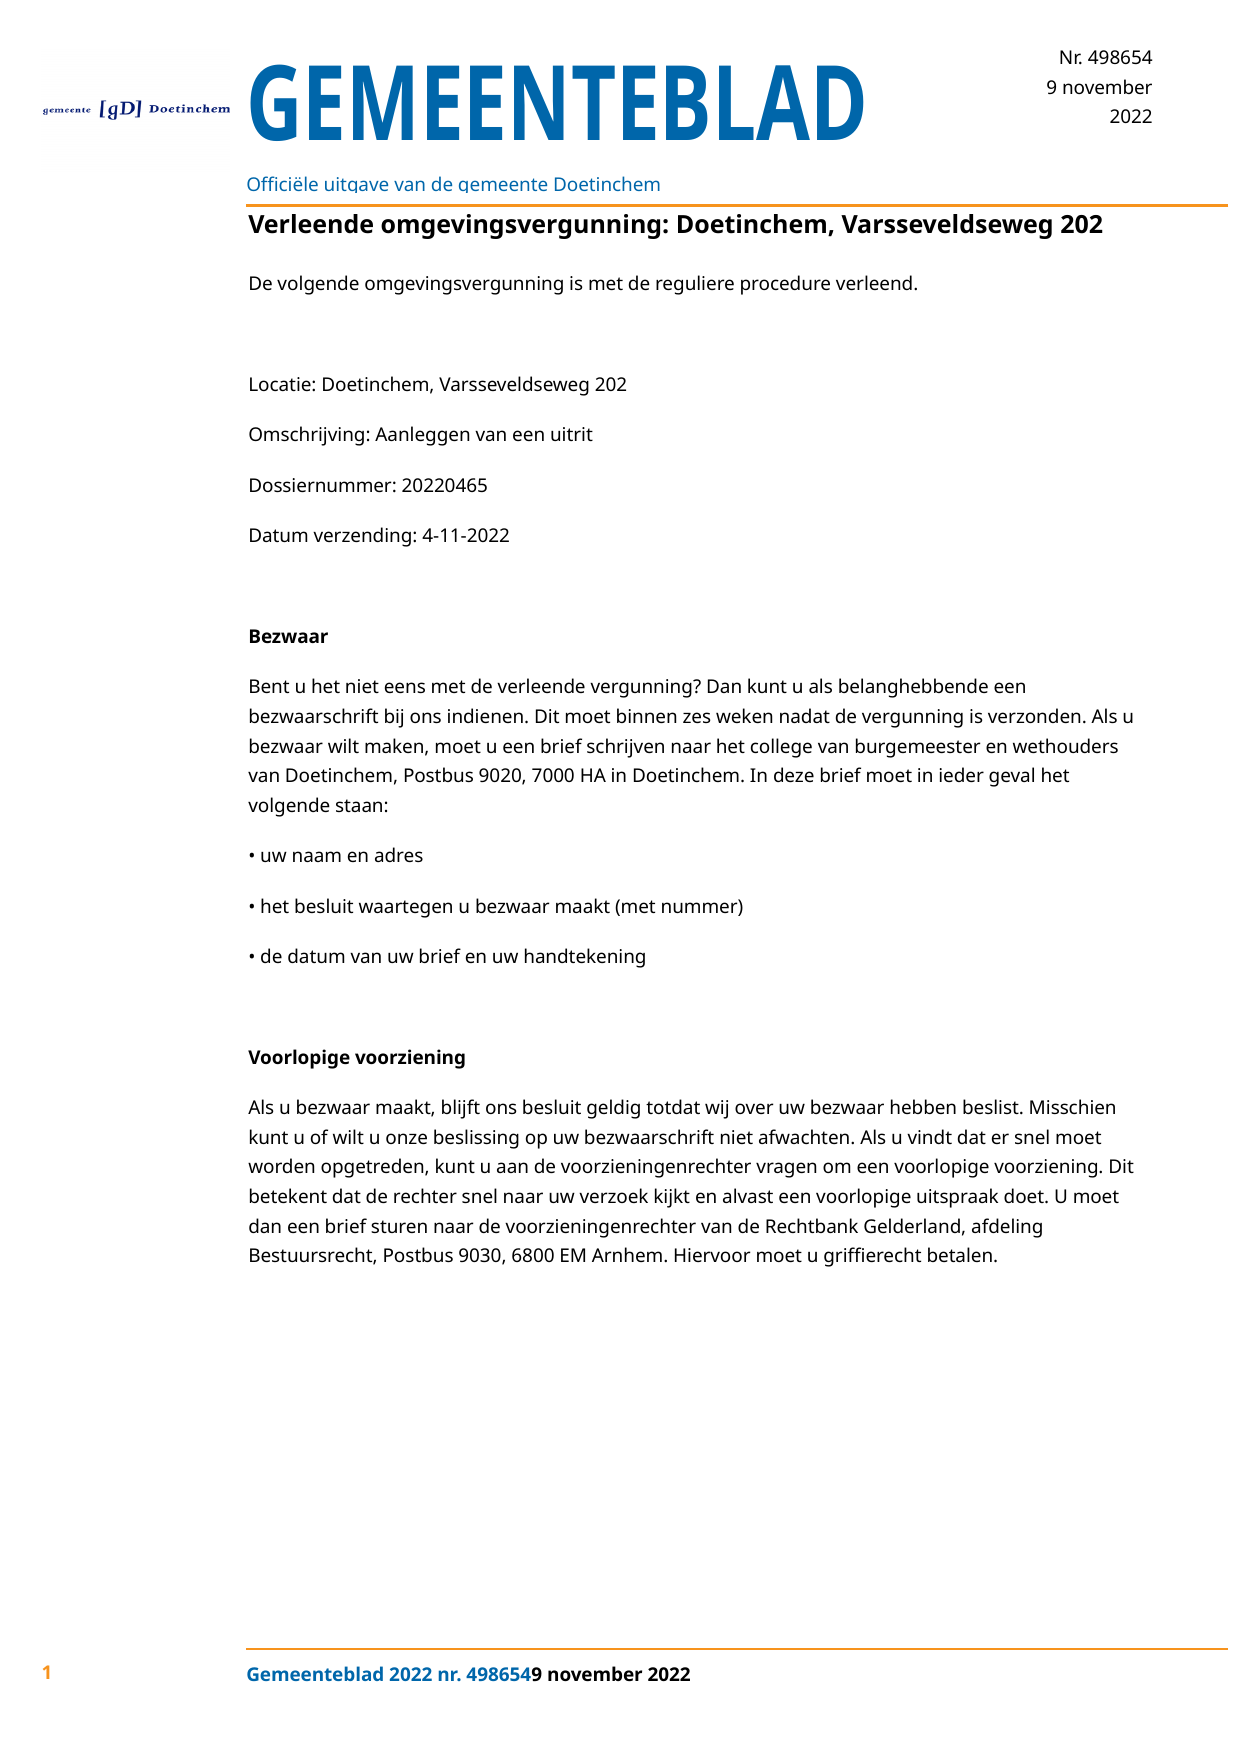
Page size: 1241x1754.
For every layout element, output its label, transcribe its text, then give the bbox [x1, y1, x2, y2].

text • het besluit waartegen u bezwaar maakt (met nummer) [248, 893, 1152, 918]
text Dossiernummer: 20220465 [248, 472, 1152, 498]
picture [41, 47, 231, 172]
text Bent u het niet eens met de verleende vergunning? Dan kunt u als belanghebbende een bezwaarschrift bij ons indienen. Dit moet binnen zes weken nadat de vergunning is verzonden. Als u bezwaar wilt maken, moet u een brief schrijven naar het college van burgemeester en wethouders van Doetinchem, Postbus 9020, 7000 HA in Doetinchem. In deze brief moet in ieder geval het volgende staan: [248, 674, 1152, 818]
text Verleende omgevingsvergunning: Doetinchem, Varsseveldseweg 202 [248, 207, 1152, 241]
text Als u bezwaar maakt, blijft ons besluit geldig totdat wij over uw bezwaar hebben beslist. Misschien kunt u of wilt u onze beslissing op uw bezwaarschrift niet afwachten. Als u vindt dat er snel moet worden opgetreden, kunt u aan de voorzieningenrechter vragen om een voorlopige voorziening. Dit betekent dat de rechter snel naar uw verzoek kijkt en alvast een voorlopige uitspraak doet. U moet dan een brief sturen naar de voorzieningenrechter van de Rechtbank Gelderland, afdeling Bestuursrecht, Postbus 9030, 6800 EM Arnhem. Hiervoor moet u griffierecht betalen. [248, 1094, 1152, 1268]
text Locatie: Doetinchem, Varsseveldseweg 202 [248, 371, 1152, 397]
text • de datum van uw brief en uw handtekening [248, 943, 1152, 969]
text Datum verzending: 4-11-2022 [248, 522, 1152, 548]
text Omschrijving: Aanleggen van een uitrit [248, 422, 1152, 447]
text De volgende omgevingsvergunning is met de reguliere procedure verleend. [248, 270, 1152, 296]
text • uw naam en adres [248, 842, 1152, 868]
text Bezwaar [248, 623, 1152, 649]
text Voorlopige voorziening [248, 1044, 1152, 1070]
